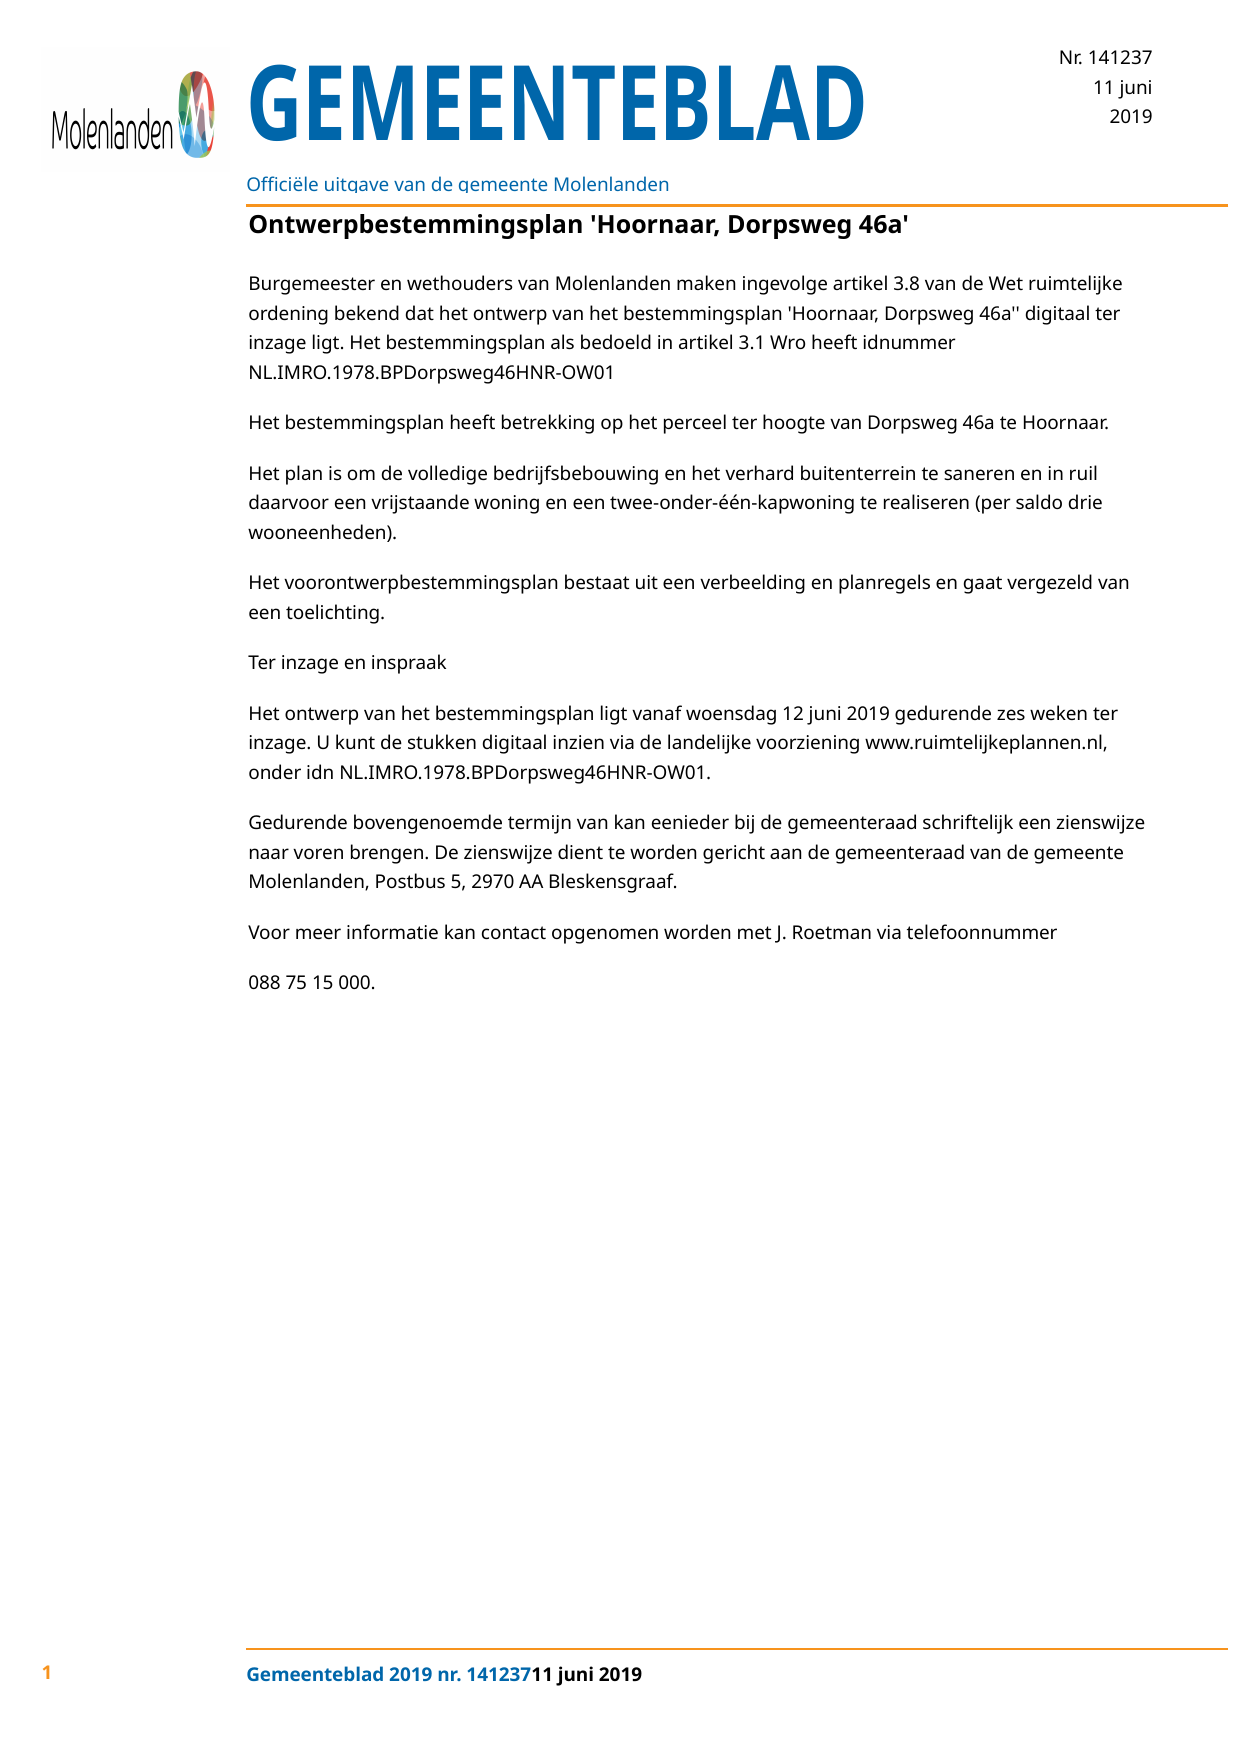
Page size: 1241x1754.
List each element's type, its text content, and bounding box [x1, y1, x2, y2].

text Het bestemmingsplan heeft betrekking op het perceel ter hoogte van Dorpsweg 46a te Hoornaar. [248, 409, 1152, 435]
text Ter inzage en inspraak [248, 649, 1152, 675]
text Voor meer informatie kan contact opgenomen worden met J. Roetman via telefoonnummer [248, 919, 1152, 945]
text Het voorontwerpbestemmingsplan bestaat uit een verbeelding en planregels en gaat vergezeld van een toelichting. [248, 569, 1152, 625]
text Ontwerpbestemmingsplan 'Hoornaar, Dorpsweg 46a' [248, 207, 1152, 241]
text Burgemeester en wethouders van Molenlanden maken ingevolge artikel 3.8 van de Wet ruimtelijke ordening bekend dat het ontwerp van het bestemmingsplan 'Hoornaar, Dorpsweg 46a'' digitaal ter inzage ligt. Het bestemmingsplan als bedoeld in artikel 3.1 Wro heeft idnummer NL.IMRO.1978.BPDorpsweg46HNR-OW01 [248, 270, 1152, 385]
text Het plan is om de volledige bedrijfsbebouwing en het verhard buitenterrein te saneren en in ruil daarvoor een vrijstaande woning en een twee-onder-één-kapwoning te realiseren (per saldo drie wooneenheden). [248, 460, 1152, 545]
text Gedurende bovengenoemde termijn van kan eenieder bij de gemeenteraad schriftelijk een zienswijze naar voren brengen. De zienswijze dient te worden gericht aan de gemeenteraad van de gemeente Molenlanden, Postbus 5, 2970 AA Bleskensgraaf. [248, 809, 1152, 894]
picture [41, 47, 231, 172]
text Het ontwerp van het bestemmingsplan ligt vanaf woensdag 12 juni 2019 gedurende zes weken ter inzage. U kunt de stukken digitaal inzien via de landelijke voorziening www.ruimtelijkeplannen.nl, onder idn NL.IMRO.1978.BPDorpsweg46HNR-OW01. [248, 700, 1152, 785]
text 088 75 15 000. [248, 969, 1152, 995]
